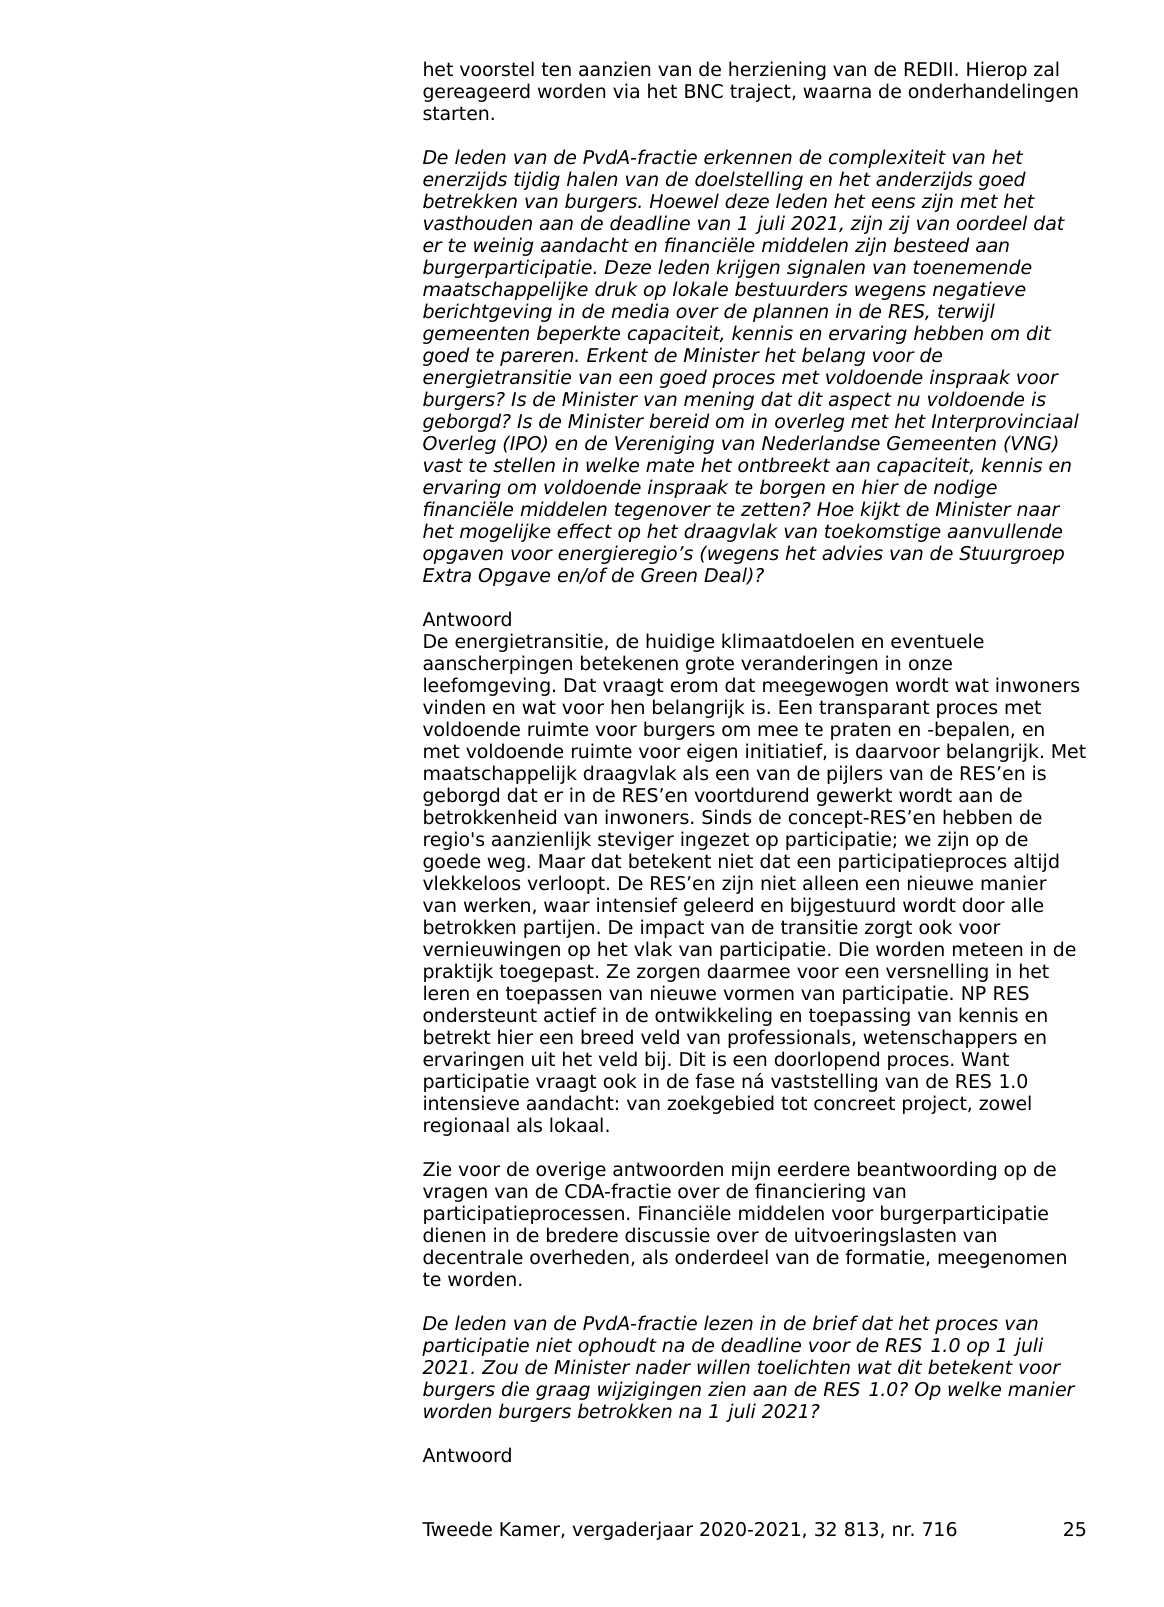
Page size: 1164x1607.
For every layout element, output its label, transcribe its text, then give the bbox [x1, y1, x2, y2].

text Antwoord [422, 1445, 1087, 1467]
text De energietransitie, de huidige klimaatdoelen en eventuele aanscherpingen betekenen grote veranderingen in onze leefomgeving. Dat vraagt erom dat meegewogen wordt wat inwoners vinden en wat voor hen belangrijk is. Een transparant proces met voldoende ruimte voor burgers om mee te praten en -bepalen, en met voldoende ruimte voor eigen initiatief, is daarvoor belangrijk. Met maatschappelijk draagvlak als een van de pijlers van de RES’en is geborgd dat er in de RES’en voortdurend gewerkt wordt aan de betrokkenheid van inwoners. Sinds de concept-RES’en hebben de regio's aanzienlijk steviger ingezet op participatie; we zijn op de goede weg. Maar dat betekent niet dat een participatieproces altijd vlekkeloos verloopt. De RES’en zijn niet alleen een nieuwe manier van werken, waar intensief geleerd en bijgestuurd wordt door alle betrokken partijen. De impact van de transitie zorgt ook voor vernieuwingen op het vlak van participatie. Die worden meteen in de praktijk toegepast. Ze zorgen daarmee voor een versnelling in het leren en toepassen van nieuwe vormen van participatie. NP RES ondersteunt actief in de ontwikkeling en toepassing van kennis en betrekt hier een breed veld van professionals, wetenschappers en ervaringen uit het veld bij. Dit is een doorlopend proces. Want participatie vraagt ook in de fase ná vaststelling van de RES 1.0 intensieve aandacht: van zoekgebied tot concreet project, zowel regionaal als lokaal. [422, 631, 1087, 1136]
text het voorstel ten aanzien van de herziening van de REDII. Hierop zal gereageerd worden via het BNC traject, waarna de onderhandelingen starten. [422, 59, 1087, 125]
text Antwoord [422, 609, 1087, 631]
text Zie voor de overige antwoorden mijn eerdere beantwoording op de vragen van de CDA-fractie over de financiering van participatieprocessen. Financiële middelen voor burgerparticipatie dienen in de bredere discussie over de uitvoeringslasten van decentrale overheden, als onderdeel van de formatie, meegenomen te worden. [422, 1159, 1087, 1291]
text De leden van de PvdA-fractie lezen in de brief dat het proces van participatie niet ophoudt na de deadline voor de RES 1.0 op 1 juli 2021. Zou de Minister nader willen toelichten wat dit betekent voor burgers die graag wijzigingen zien aan de RES 1.0? Op welke manier worden burgers betrokken na 1 juli 2021? [422, 1313, 1087, 1423]
text De leden van de PvdA-fractie erkennen de complexiteit van het enerzijds tijdig halen van de doelstelling en het anderzijds goed betrekken van burgers. Hoewel deze leden het eens zijn met het vasthouden aan de deadline van 1 juli 2021, zijn zij van oordeel dat er te weinig aandacht en financiële middelen zijn besteed aan burgerparticipatie. Deze leden krijgen signalen van toenemende maatschappelijke druk op lokale bestuurders wegens negatieve berichtgeving in de media over de plannen in de RES, terwijl gemeenten beperkte capaciteit, kennis en ervaring hebben om dit goed te pareren. Erkent de Minister het belang voor de energietransitie van een goed proces met voldoende inspraak voor burgers? Is de Minister van mening dat dit aspect nu voldoende is geborgd? Is de Minister bereid om in overleg met het Interprovinciaal Overleg (IPO) en de Vereniging van Nederlandse Gemeenten (VNG) vast te stellen in welke mate het ontbreekt aan capaciteit, kennis en ervaring om voldoende inspraak te borgen en hier de nodige financiële middelen tegenover te zetten? Hoe kijkt de Minister naar het mogelijke effect op het draagvlak van toekomstige aanvullende opgaven voor energieregio’s (wegens het advies van de Stuurgroep Extra Opgave en/of de Green Deal)? [422, 147, 1087, 587]
